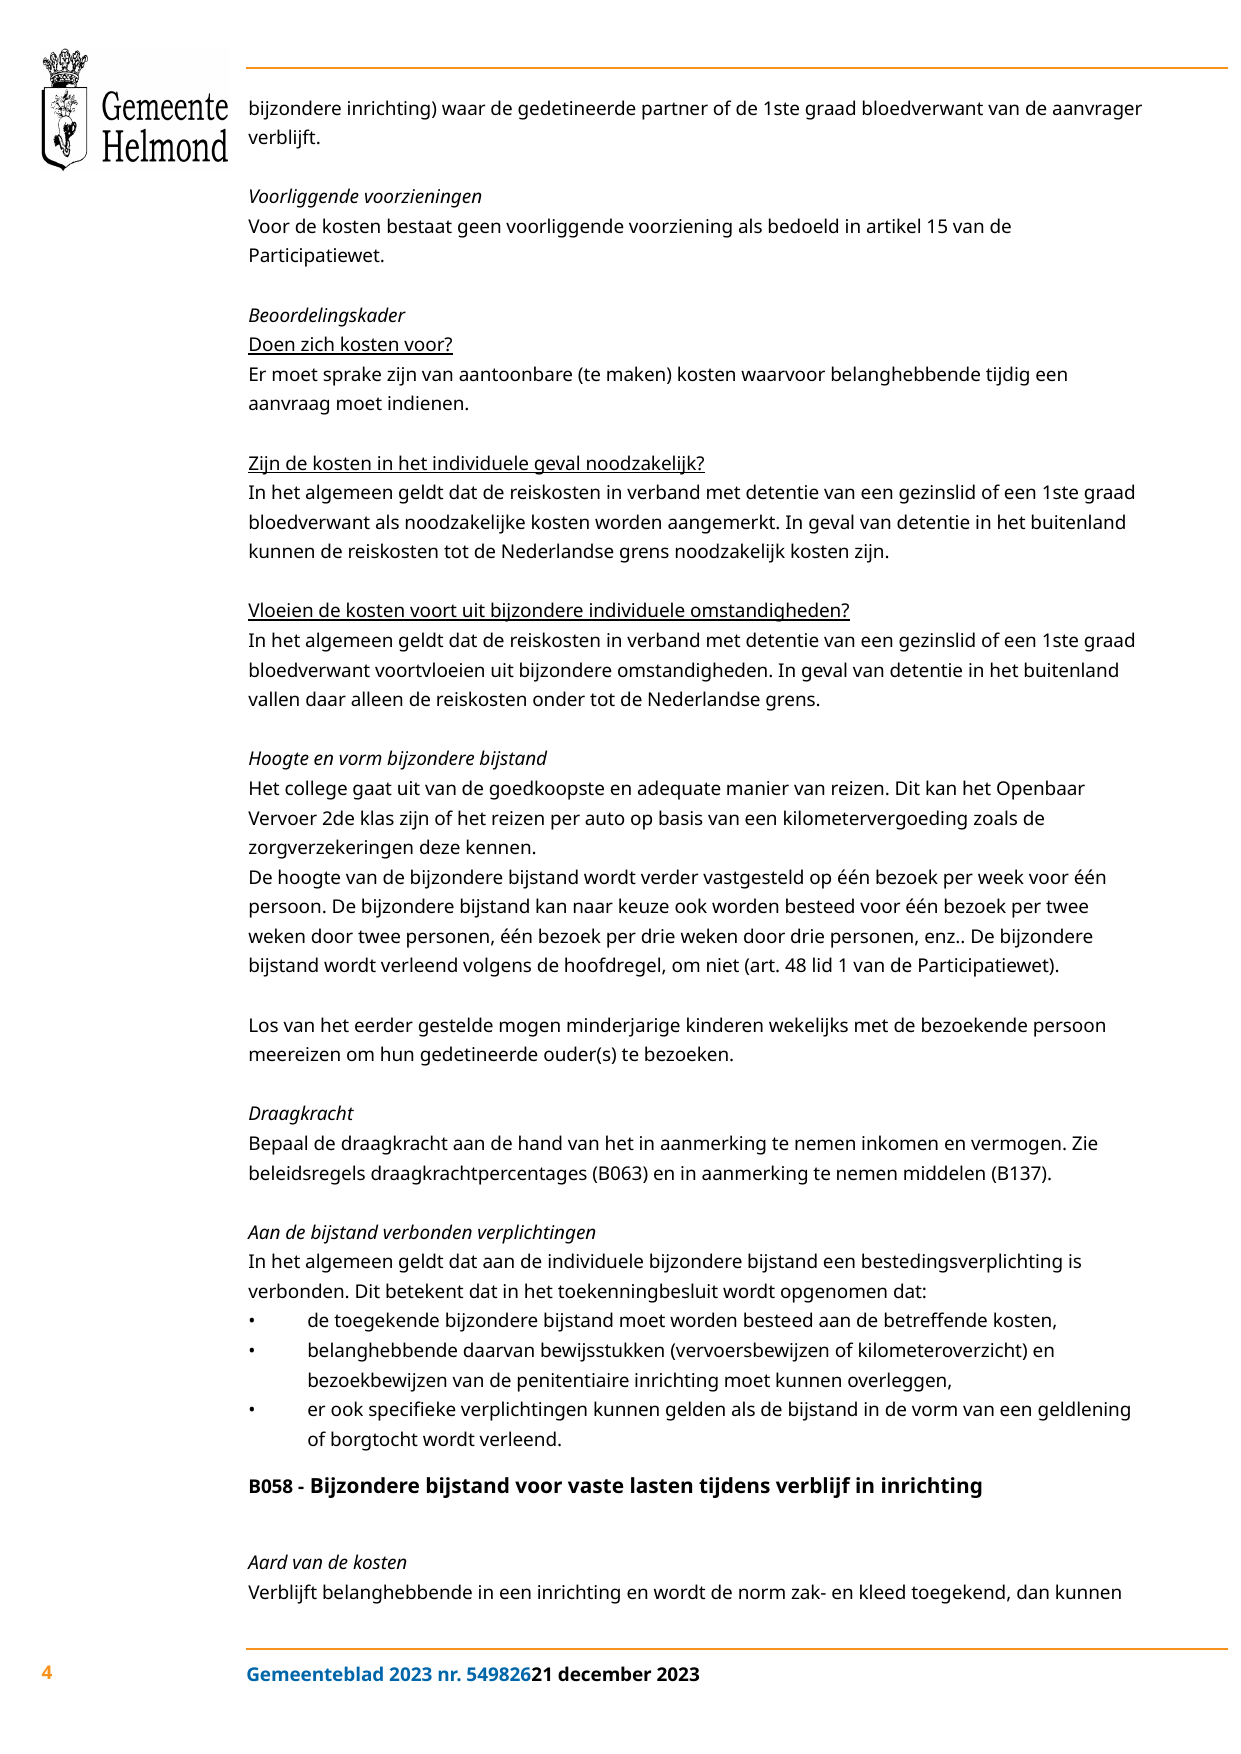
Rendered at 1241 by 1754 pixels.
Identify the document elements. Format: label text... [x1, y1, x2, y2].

text De hoogte van de bijzondere bijstand wordt verder vastgesteld op één bezoek per week voor één persoon. De bijzondere bijstand kan naar keuze ook worden besteed voor één bezoek per twee weken door twee personen, één bezoek per drie weken door drie personen, enz.. De bijzondere bijstand wordt verleend volgens de hoofdregel, om niet (art. 48 lid 1 van de Participatiewet). [248, 864, 1152, 978]
text Verblijft belanghebbende in een inrichting en wordt de norm zak- en kleed toegekend, dan kunnen [248, 1579, 1152, 1605]
text Vloeien de kosten voort uit bijzondere individuele omstandigheden? [248, 598, 1152, 623]
text Aan de bijstand verbonden verplichtingen [248, 1219, 1152, 1245]
text Het college gaat uit van de goedkoopste en adequate manier van reizen. Dit kan het Openbaar Vervoer 2de klas zijn of het reizen per auto op basis van een kilometervergoeding zoals de zorgverzekeringen deze kennen. [248, 775, 1152, 860]
list er ook specifieke verplichtingen kunnen gelden als de bijstand in de vorm van een geldlening of borgtocht wordt verleend. [248, 1396, 1152, 1452]
text In het algemeen geldt dat de reiskosten in verband met detentie van een gezinslid of een 1ste graad bloedverwant voortvloeien uit bijzondere omstandigheden. In geval van detentie in het buitenland vallen daar alleen de reiskosten onder tot de Nederlandse grens. [248, 627, 1152, 712]
list de toegekende bijzondere bijstand moet worden besteed aan de betreffende kosten, [248, 1308, 1152, 1333]
text Er moet sprake zijn van aantoonbare (te maken) kosten waarvoor belanghebbende tijdig een aanvraag moet indienen. [248, 361, 1152, 416]
text Beoordelingskader [248, 302, 1152, 328]
text Doen zich kosten voor? [248, 331, 1152, 357]
text Voor de kosten bestaat geen voorliggende voorziening als bedoeld in artikel 15 van de Participatiewet. [248, 213, 1152, 268]
text Voorliggende voorzieningen [248, 183, 1152, 209]
text Aard van de kosten [248, 1549, 1152, 1575]
picture [41, 47, 231, 172]
text Los van het eerder gestelde mogen minderjarige kinderen wekelijks met de bezoekende persoon meereizen om hun gedetineerde ouder(s) te bezoeken. [248, 1012, 1152, 1067]
text bijzondere inrichting) waar de gedetineerde partner of de 1ste graad bloedverwant van de aanvrager verblijft. [248, 95, 1152, 150]
text Hoogte en vorm bijzondere bijstand [248, 746, 1152, 771]
text Zijn de kosten in het individuele geval noodzakelijk? [248, 450, 1152, 476]
text In het algemeen geldt dat aan de individuele bijzondere bijstand een bestedingsverplichting is verbonden. Dit betekent dat in het toekenningbesluit wordt opgenomen dat: [248, 1248, 1152, 1304]
text B058 - Bijzondere bijstand voor vaste lasten tijdens verblijf in inrichting [248, 1472, 1152, 1500]
list belanghebbende daarvan bewijsstukken (vervoersbewijzen of kilometeroverzicht) en bezoekbewijzen van de penitentiaire inrichting moet kunnen overleggen, [248, 1337, 1152, 1393]
text Draagkracht [248, 1101, 1152, 1126]
text In het algemeen geldt dat de reiskosten in verband met detentie van een gezinslid of een 1ste graad bloedverwant als noodzakelijke kosten worden aangemerkt. In geval van detentie in het buitenland kunnen de reiskosten tot de Nederlandse grens noodzakelijk kosten zijn. [248, 479, 1152, 564]
text Bepaal de draagkracht aan de hand van het in aanmerking te nemen inkomen en vermogen. Zie beleidsregels draagkrachtpercentages (B063) en in aanmerking te nemen middelen (B137). [248, 1130, 1152, 1186]
